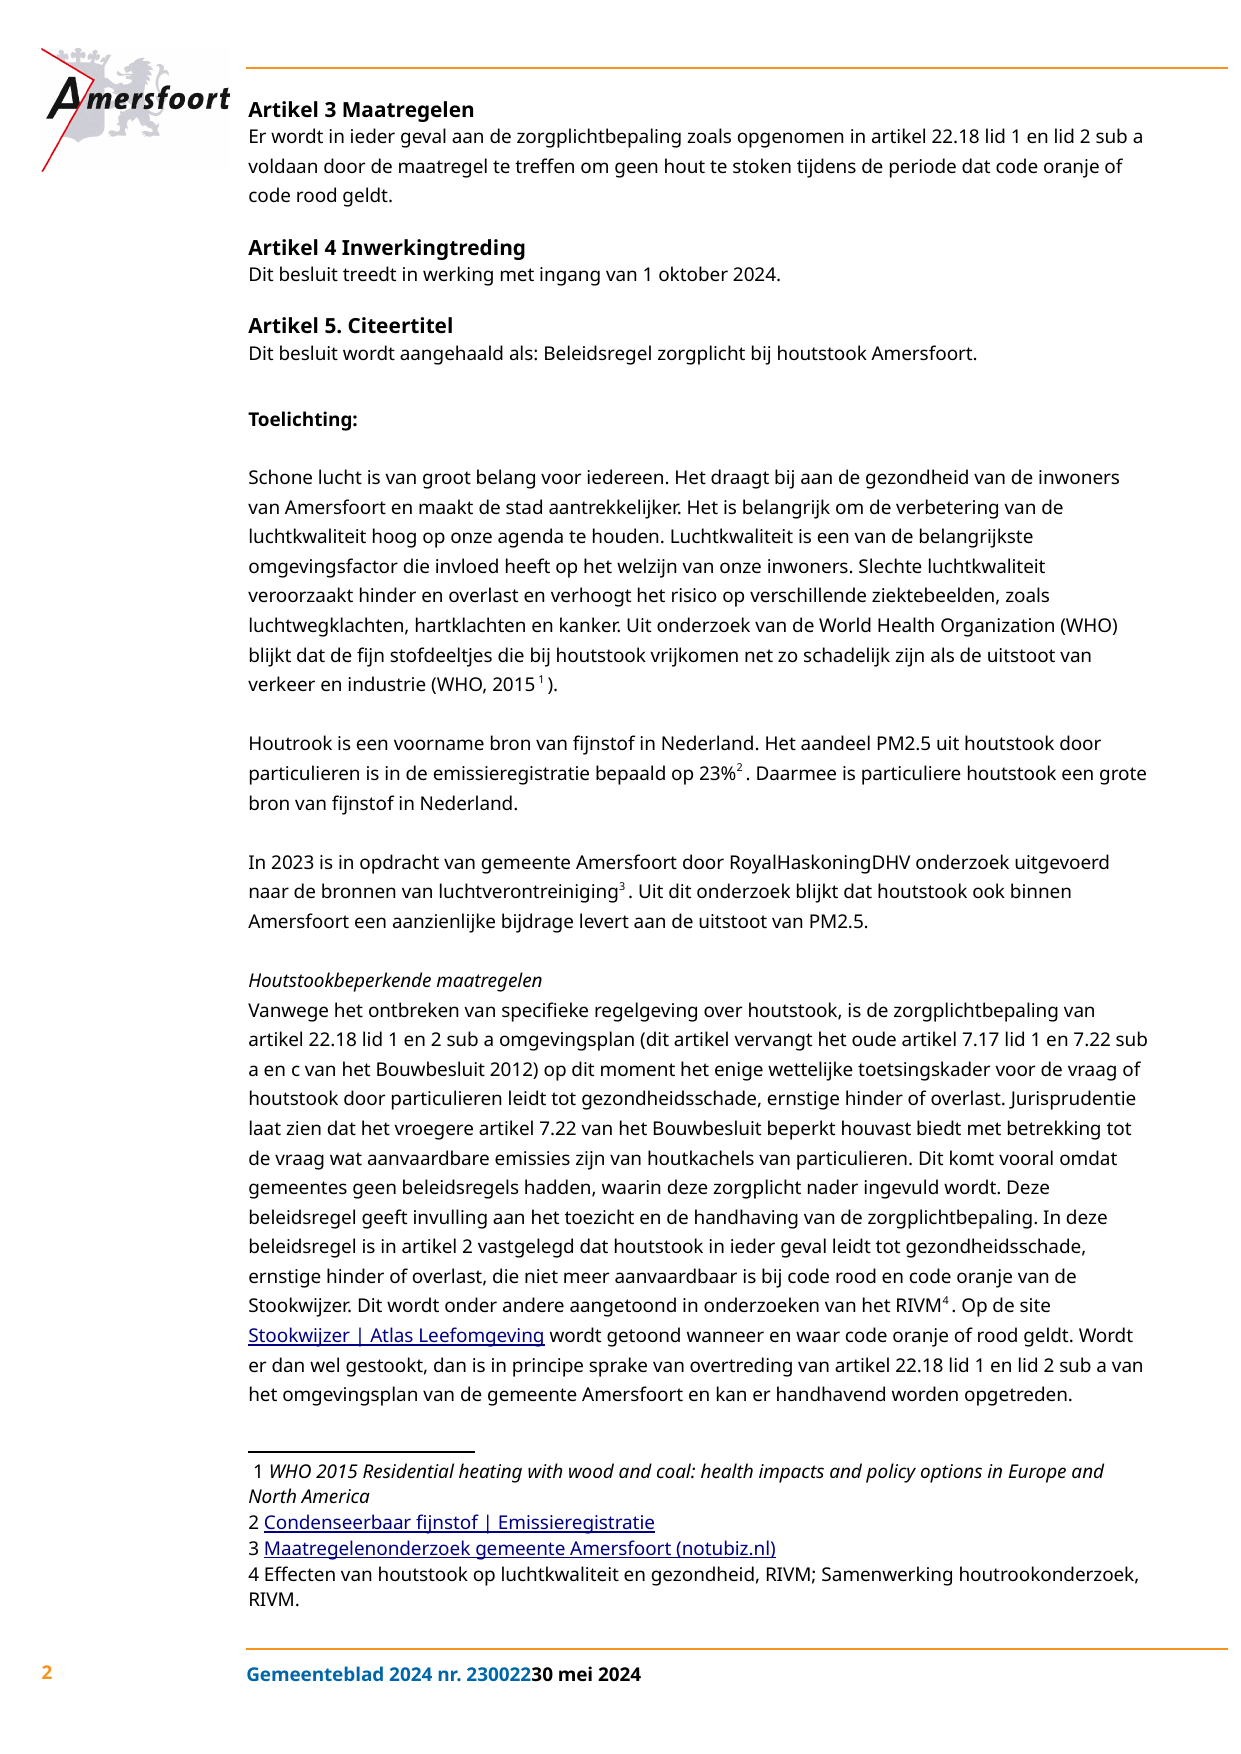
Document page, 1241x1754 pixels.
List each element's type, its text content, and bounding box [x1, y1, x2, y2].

text Condenseerbaar fijnstof | Emissieregistratie [248, 1509, 1152, 1535]
text Toelichting: [248, 395, 1152, 435]
text Er wordt in ieder geval aan de zorgplichtbepaling zoals opgenomen in artikel 22.18 lid 1 en lid 2 sub a voldaan door de maatregel te treffen om geen hout te stoken tijdens de periode dat code oranje of code rood geldt. [248, 123, 1152, 208]
text WHO 2015 Residential heating with wood and coal: health impacts and policy options in Europe and North America [248, 1458, 1152, 1509]
text Dit besluit treedt in werking met ingang van 1 oktober 2024. [248, 261, 1152, 287]
text Vanwege het ontbreken van specifieke regelgeving over houtstook, is de zorgplichtbepaling van artikel 22.18 lid 1 en 2 sub a omgevingsplan (dit artikel vervangt het oude artikel 7.17 lid 1 en 7.22 sub a en c van het Bouwbesluit 2012) op dit moment het enige wettelijke toetsingskader voor de vraag of houtstook door particulieren leidt tot gezondheidsschade, ernstige hinder of overlast. Jurisprudentie laat zien dat het vroegere artikel 7.22 van het Bouwbesluit beperkt houvast biedt met betrekking tot de vraag wat aanvaardbare emissies zijn van houtkachels van particulieren. Dit komt vooral omdat gemeentes geen beleidsregels hadden, waarin deze zorgplicht nader ingevuld wordt. Deze beleidsregel geeft invulling aan het toezicht en de handhaving van de zorgplichtbepaling. In deze beleidsregel is in artikel 2 vastgelegd dat houtstook in ieder geval leidt tot gezondheidsschade, ernstige hinder of overlast, die niet meer aanvaardbaar is bij code rood en code oranje van de Stookwijzer. Dit wordt onder andere aangetoond in onderzoeken van het RIVM. Op de site Stookwijzer | Atlas Leefomgeving wordt getoond wanneer en waar code oranje of rood geldt. Wordt er dan wel gestookt, dan is in principe sprake van overtreding van artikel 22.18 lid 1 en lid 2 sub a van het omgevingsplan van de gemeente Amersfoort en kan er handhavend worden opgetreden. [248, 997, 1152, 1407]
text Houtstookbeperkende maatregelen [248, 967, 1152, 993]
text Houtrook is een voorname bron van fijnstof in Nederland. Het aandeel PM2.5 uit houtstook door particulieren is in de emissieregistratie bepaald op 23%. Daarmee is particuliere houtstook een grote bron van fijnstof in Nederland. [248, 731, 1152, 815]
text Artikel 4 Inwerkingtreding [248, 233, 1152, 261]
text Artikel 5. Citeertitel [248, 312, 1152, 340]
text Maatregelenonderzoek gemeente Amersfoort (notubiz.nl) [248, 1535, 1152, 1561]
text Dit besluit wordt aangehaald als: Beleidsregel zorgplicht bij houtstook Amersfoort. [248, 340, 1152, 366]
text Effecten van houtstook op luchtkwaliteit en gezondheid, RIVM; Samenwerking houtrookonderzoek, RIVM. [248, 1561, 1152, 1612]
text In 2023 is in opdracht van gemeente Amersfoort door RoyalHaskoningDHV onderzoek uitgevoerd naar de bronnen van luchtverontreiniging. Uit dit onderzoek blijkt dat houtstook ook binnen Amersfoort een aanzienlijke bijdrage levert aan de uitstoot van PM2.5. [248, 849, 1152, 934]
text Schone lucht is van groot belang voor iedereen. Het draagt bij aan de gezondheid van de inwoners van Amersfoort en maakt de stad aantrekkelijker. Het is belangrijk om de verbetering van de luchtkwaliteit hoog op onze agenda te houden. Luchtkwaliteit is een van de belangrijkste omgevingsfactor die invloed heeft op het welzijn van onze inwoners. Slechte luchtkwaliteit veroorzaakt hinder en overlast en verhoogt het risico op verschillende ziektebeelden, zoals luchtwegklachten, hartklachten en kanker. Uit onderzoek van de World Health Organization (WHO) blijkt dat de fijn stofdeeltjes die bij houtstook vrijkomen net zo schadelijk zijn als de uitstoot van verkeer en industrie (WHO, 2015). [248, 464, 1152, 697]
text Artikel 3 Maatregelen [248, 95, 1152, 123]
picture [41, 47, 231, 172]
